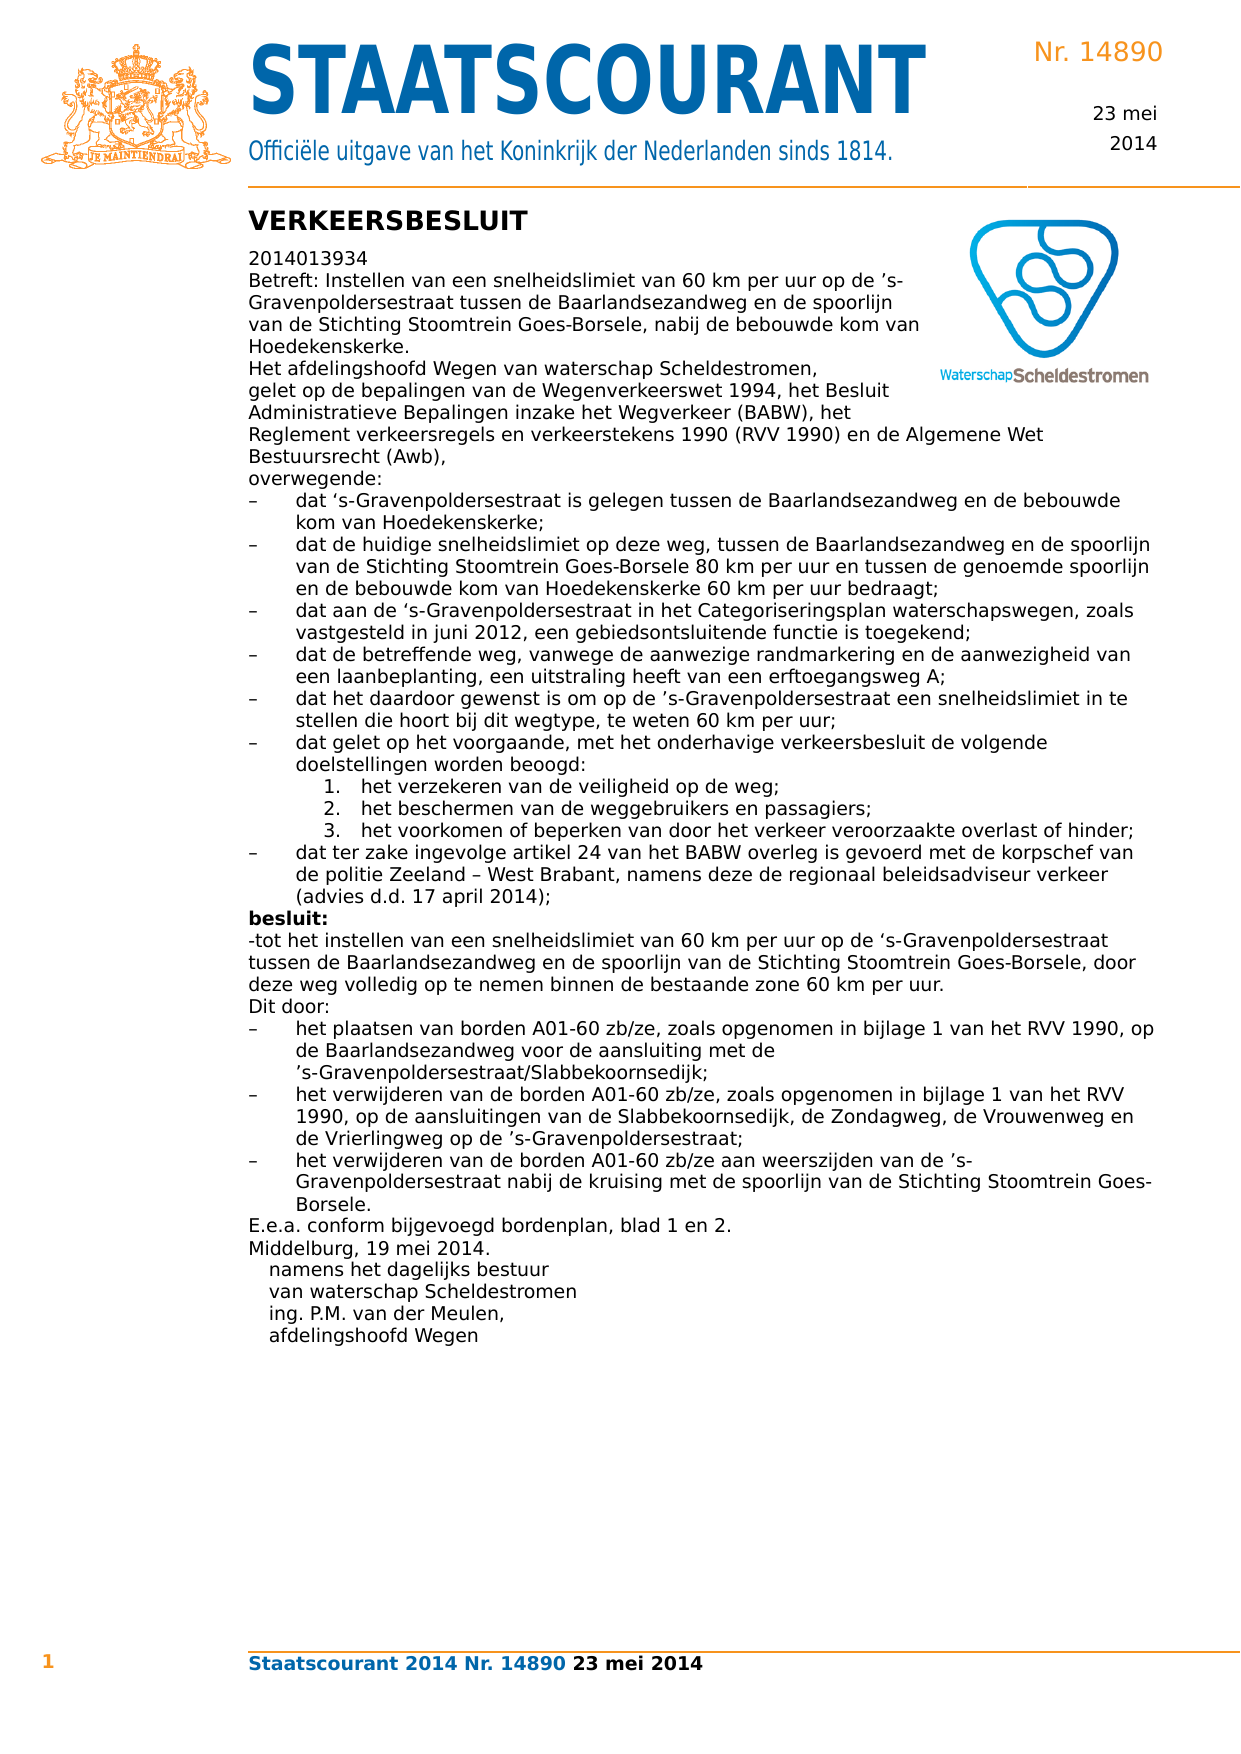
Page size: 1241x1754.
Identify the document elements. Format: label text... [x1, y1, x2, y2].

subtitle 2014013934 [248, 248, 927, 270]
list dat de huidige snelheidslimiet op deze weg, tussen de Baarlandsezandweg en de spoorlijn van de Stichting Stoomtrein Goes-Borsele 80 km per uur en tussen de genoemde spoorlijn en de bebouwde kom van Hoedekenskerke 60 km per uur bedraagt; [248, 534, 1163, 600]
subtitle E.e.a. conform bijgevoegd bordenplan, blad 1 en 2. [248, 1215, 1163, 1237]
picture [927, 205, 1164, 419]
list dat aan de ‘s-Gravenpoldersestraat in het Categoriseringsplan waterschapswegen, zoals vastgesteld in juni 2012, een gebiedsontsluitende functie is toegekend; [248, 600, 1163, 644]
list het verwijderen van de borden A01-60 zb/ze aan weerszijden van de ’s-Gravenpoldersestraat nabij de kruising met de spoorlijn van de Stichting Stoomtrein Goes-Borsele. [248, 1149, 1163, 1215]
text besluit: [248, 908, 1163, 930]
subtitle overwegende: [248, 468, 1163, 490]
list het voorkomen of beperken van door het verkeer veroorzaakte overlast of hinder; [323, 820, 1163, 842]
list dat ‘s-Gravenpoldersestraat is gelegen tussen de Baarlandsezandweg en de bebouwde kom van Hoedekenskerke; [248, 490, 1163, 534]
text namens het dagelijks bestuur [248, 1259, 1163, 1281]
text van waterschap Scheldestromen [248, 1281, 1163, 1303]
subtitle Middelburg, 19 mei 2014. [248, 1237, 1163, 1259]
subtitle VERKEERSBESLUIT [248, 206, 927, 237]
list het verwijderen van de borden A01-60 zb/ze, zoals opgenomen in bijlage 1 van het RVV 1990, op de aansluitingen van de Slabbekoornsedijk, de Zondagweg, de Vrouwenweg en de Vrierlingweg op de ’s-Gravenpoldersestraat; [248, 1083, 1163, 1149]
list dat de betreffende weg, vanwege de aanwezige randmarkering en de aanwezigheid van een laanbeplanting, een uitstraling heeft van een erftoegangsweg A; [248, 644, 1163, 688]
subtitle Betreft: Instellen van een snelheidslimiet van 60 km per uur op de ’s-Gravenpoldersestraat tussen de Baarlandsezandweg en de spoorlijn van de Stichting Stoomtrein Goes-Borsele, nabij de bebouwde kom van Hoedekenskerke. [248, 270, 927, 358]
text -tot het instellen van een snelheidslimiet van 60 km per uur op de ‘s-Gravenpoldersestraat tussen de Baarlandsezandweg en de spoorlijn van de Stichting Stoomtrein Goes-Borsele, door deze weg volledig op te nemen binnen de bestaande zone 60 km per uur. [248, 930, 1163, 996]
picture [41, 44, 231, 169]
list het plaatsen van borden A01-60 zb/ze, zoals opgenomen in bijlage 1 van het RVV 1990, op de Baarlandsezandweg voor de aansluiting met de ’s-Gravenpoldersestraat/Slabbekoornsedijk; [248, 1018, 1163, 1083]
text ing. P.M. van der Meulen, [248, 1303, 1163, 1325]
text afdelingshoofd Wegen [248, 1325, 1163, 1347]
list het beschermen van de weggebruikers en passagiers; [323, 798, 1163, 820]
list dat ter zake ingevolge artikel 24 van het BABW overleg is gevoerd met de korpschef van de politie Zeeland – West Brabant, namens deze de regionaal beleidsadviseur verkeer (advies d.d. 17 april 2014); [248, 842, 1163, 908]
list het verzekeren van de veiligheid op de weg; [323, 776, 1163, 798]
list dat het daardoor gewenst is om op de ’s-Gravenpoldersestraat een snelheidslimiet in te stellen die hoort bij dit wegtype, te weten 60 km per uur; [248, 688, 1163, 732]
subtitle gelet op de bepalingen van de Wegenverkeerswet 1994, het Besluit Administratieve Bepalingen inzake het Wegverkeer (BABW), het Reglement verkeersregels en verkeerstekens 1990 (RVV 1990) en de Algemene Wet Bestuursrecht (Awb), [248, 380, 1163, 468]
list dat gelet op het voorgaande, met het onderhavige verkeersbesluit de volgende doelstellingen worden beoogd: [248, 732, 1163, 776]
subtitle Dit door: [248, 996, 1163, 1018]
subtitle Het afdelingshoofd Wegen van waterschap Scheldestromen, [248, 358, 927, 380]
